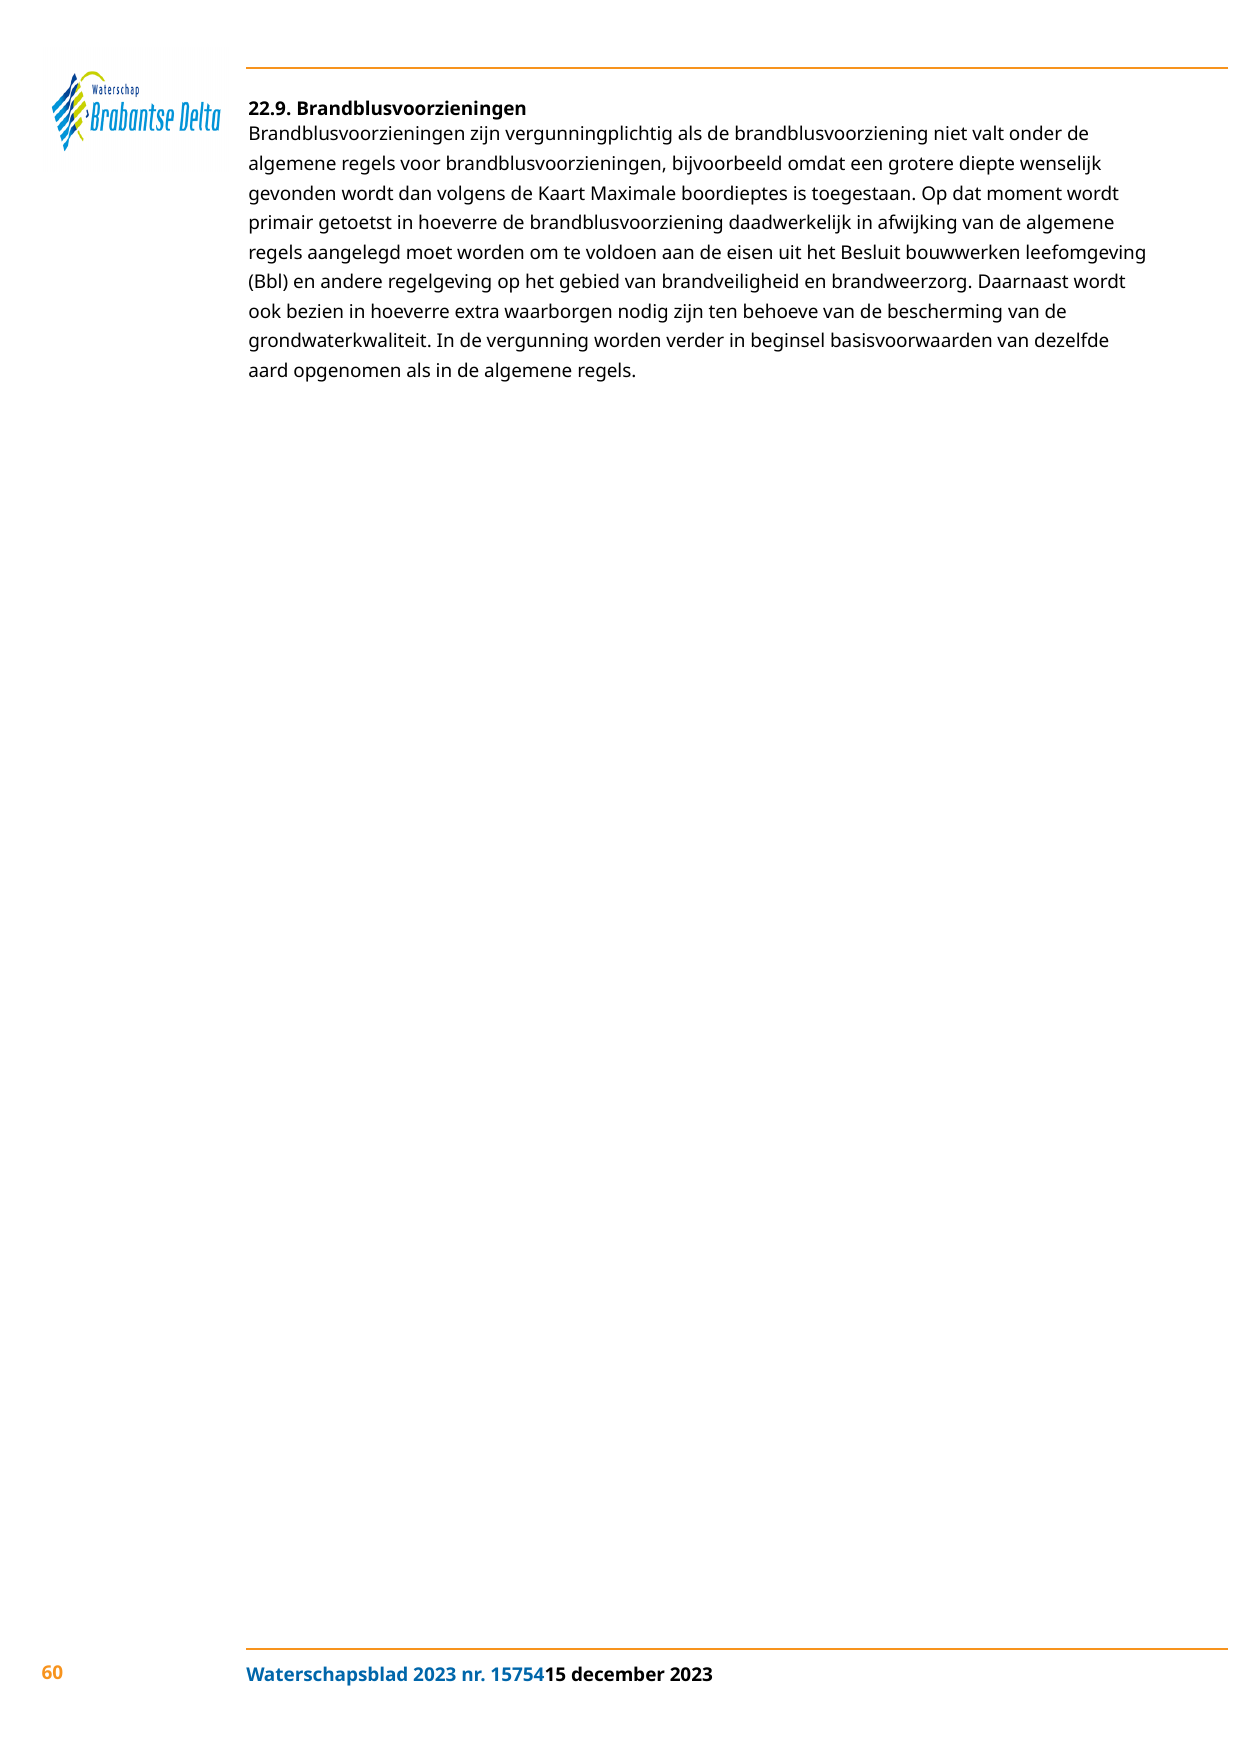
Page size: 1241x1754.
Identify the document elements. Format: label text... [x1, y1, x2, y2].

picture [41, 47, 231, 172]
text 22.9. Brandblusvoorzieningen [248, 95, 1152, 121]
text Brandblusvoorzieningen zijn vergunningplichtig als de brandblusvoorziening niet valt onder de algemene regels voor brandblusvoorzieningen, bijvoorbeeld omdat een grotere diepte wenselijk gevonden wordt dan volgens de Kaart Maximale boordieptes is toegestaan. Op dat moment wordt primair getoetst in hoeverre de brandblusvoorziening daadwerkelijk in afwijking van de algemene regels aangelegd moet worden om te voldoen aan de eisen uit het Besluit bouwwerken leefomgeving (Bbl) en andere regelgeving op het gebied van brandveiligheid en brandweerzorg. Daarnaast wordt ook bezien in hoeverre extra waarborgen nodig zijn ten behoeve van de bescherming van de grondwaterkwaliteit. In de vergunning worden verder in beginsel basisvoorwaarden van dezelfde aard opgenomen als in de algemene regels. [248, 121, 1152, 383]
